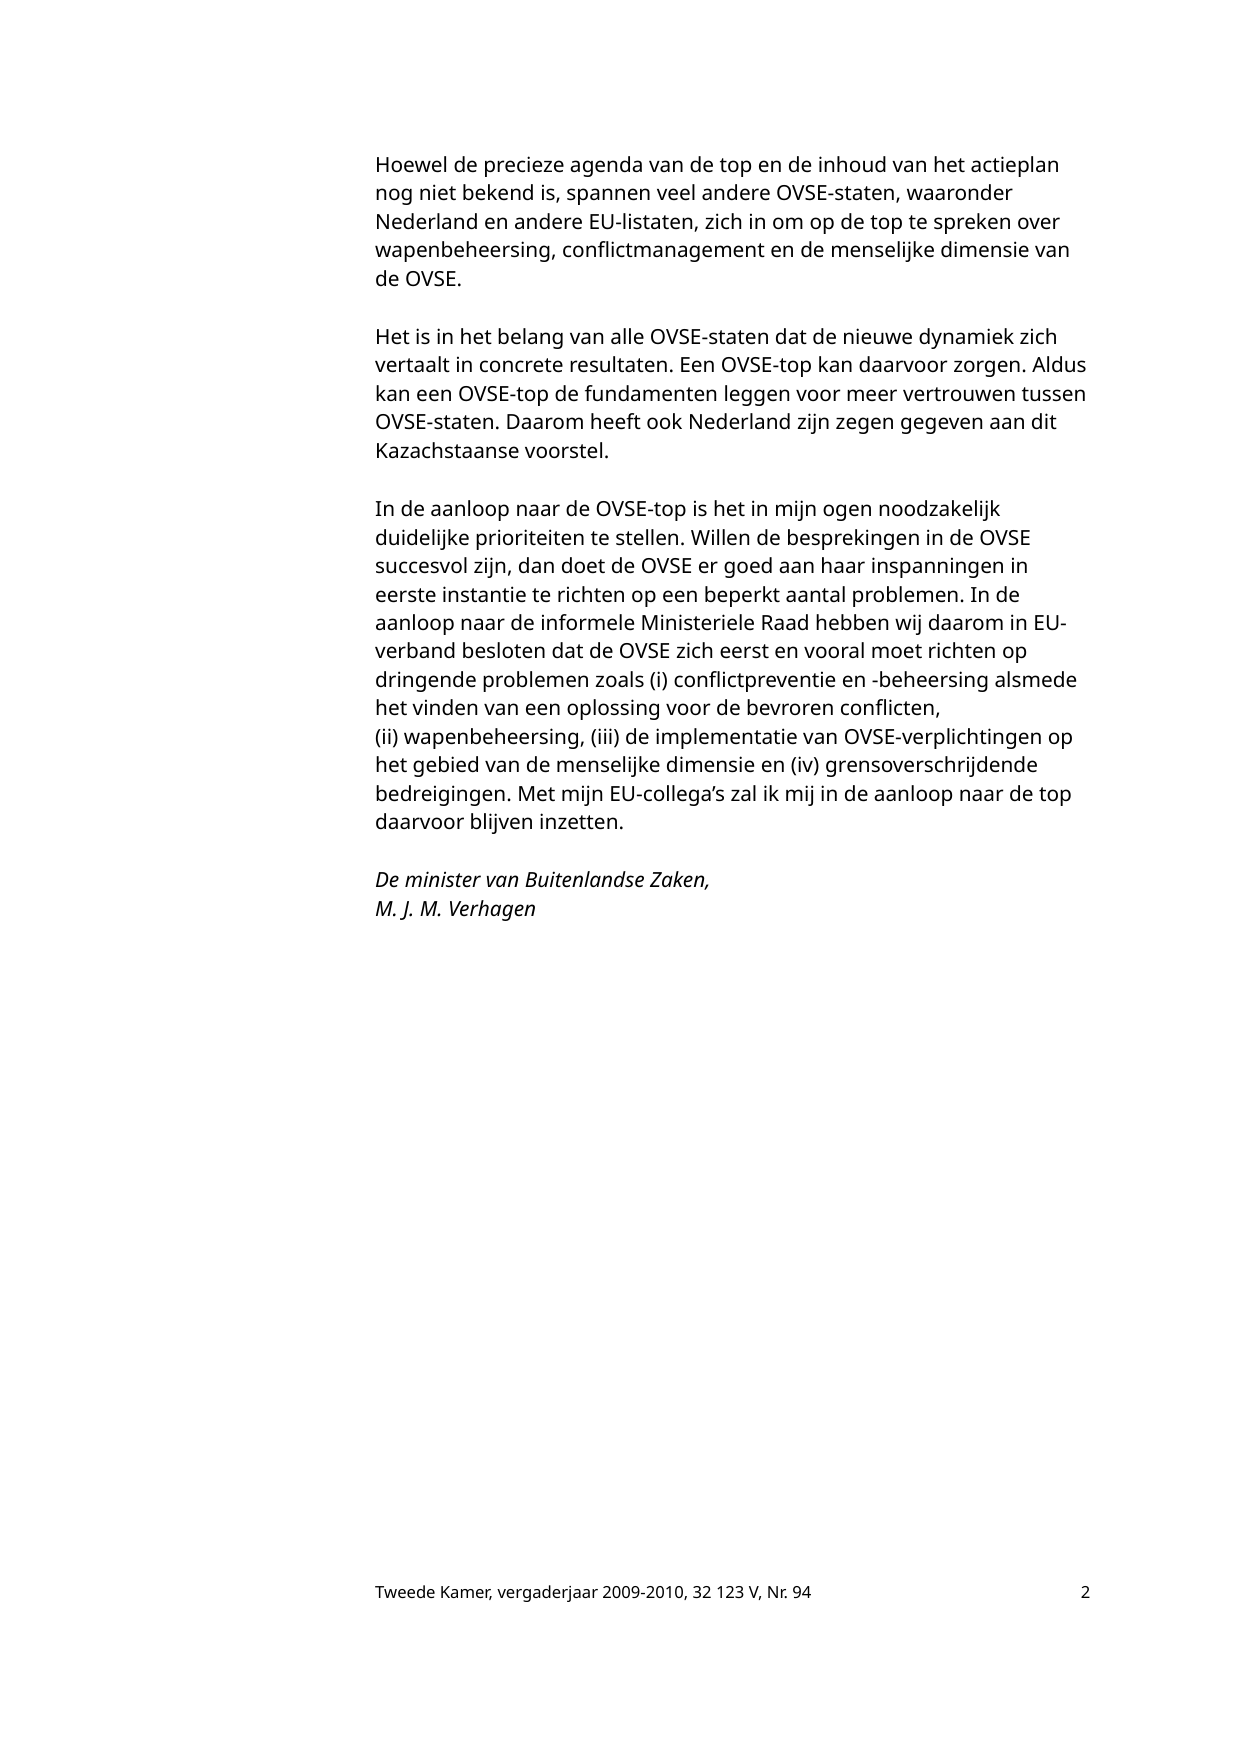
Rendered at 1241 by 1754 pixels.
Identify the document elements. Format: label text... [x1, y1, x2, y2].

text De minister van Buitenlandse Zaken, [375, 866, 1090, 894]
text Het is in het belang van alle OVSE-staten dat de nieuwe dynamiek zich vertaalt in concrete resultaten. Een OVSE-top kan daarvoor zorgen. Aldus kan een OVSE-top de fundamenten leggen voor meer vertrouwen tussen OVSE-staten. Daarom heeft ook Nederland zijn zegen gegeven aan dit Kazachstaanse voorstel. [375, 322, 1090, 464]
text In de aanloop naar de OVSE-top is het in mijn ogen noodzakelijk duidelijke prioriteiten te stellen. Willen de besprekingen in de OVSE succesvol zijn, dan doet de OVSE er goed aan haar inspanningen in eerste instantie te richten op een beperkt aantal problemen. In de aanloop naar de informele Ministeriele Raad hebben wij daarom in EU-verband besloten dat de OVSE zich eerst en vooral moet richten op dringende problemen zoals (i) conflictpreventie en -beheersing alsmede het vinden van een oplossing voor de bevroren conflicten, (ii) wapenbeheersing, (iii) de implementatie van OVSE-verplichtingen op het gebied van de menselijke dimensie en (iv) grensoverschrijdende bedreigingen. Met mijn EU-collega’s zal ik mij in de aanloop naar de top daarvoor blijven inzetten. [375, 494, 1090, 836]
text M. J. M. Verhagen [375, 894, 1090, 922]
text Hoewel de precieze agenda van de top en de inhoud van het actieplan nog niet bekend is, spannen veel andere OVSE-staten, waaronder Nederland en andere EU-listaten, zich in om op de top te spreken over wapenbeheersing, conflictmanagement en de menselijke dimensie van de OVSE. [375, 150, 1090, 292]
